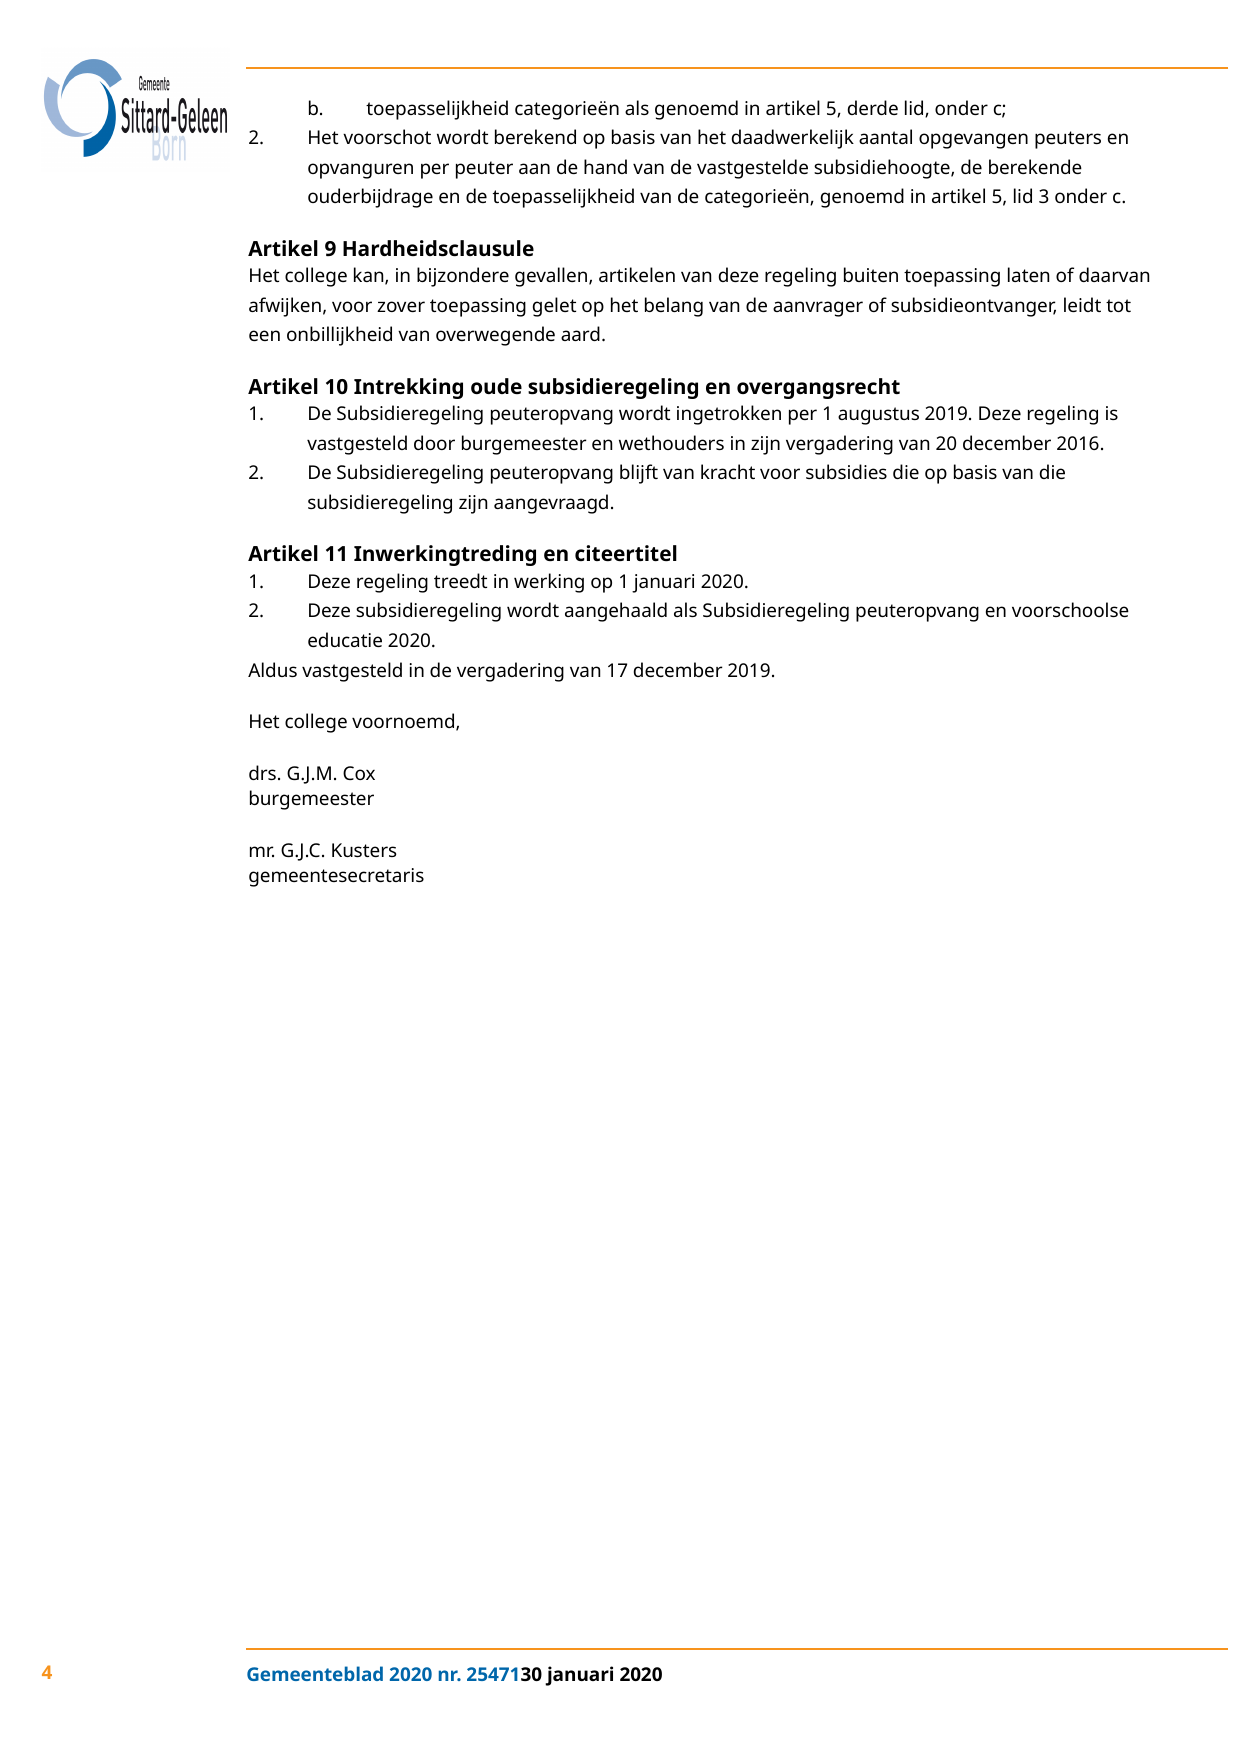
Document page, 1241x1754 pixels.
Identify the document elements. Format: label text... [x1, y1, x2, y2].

text Het college kan, in bijzondere gevallen, artikelen van deze regeling buiten toepassing laten of daarvan afwijken, voor zover toepassing gelet op het belang van de aanvrager of subsidieontvanger, leidt tot een onbillijkheid van overwegende aard. [248, 262, 1152, 347]
list Deze regeling treedt in werking op 1 januari 2020. [248, 568, 1152, 594]
list Deze subsidieregeling wordt aangehaald als Subsidieregeling peuteropvang en voorschoolse educatie 2020. [248, 598, 1152, 653]
list De Subsidieregeling peuteropvang blijft van kracht voor subsidies die op basis van die subsidieregeling zijn aangevraagd. [248, 459, 1152, 515]
text mr. G.J.C. Kusters [248, 837, 1152, 863]
list De Subsidieregeling peuteropvang wordt ingetrokken per 1 augustus 2019. Deze regeling is vastgesteld door burgemeester en wethouders in zijn vergadering van 20 december 2016. [248, 400, 1152, 456]
text Artikel 9 Hardheidsclausule [248, 234, 1152, 262]
text drs. G.J.M. Cox [248, 760, 1152, 785]
text Artikel 10 Intrekking oude subsidieregeling en overgangsrecht [248, 372, 1152, 400]
text Artikel 11 Inwerkingtreding en citeertitel [248, 539, 1152, 568]
list toepasselijkheid categorieën als genoemd in artikel 5, derde lid, onder c; [307, 95, 1152, 121]
text gemeentesecretaris [248, 863, 1152, 888]
text burgemeester [248, 785, 1152, 811]
text Het college voornoemd, [248, 708, 1152, 734]
list Het voorschot wordt berekend op basis van het daadwerkelijk aantal opgevangen peuters en opvanguren per peuter aan de hand van de vastgestelde subsidiehoogte, de berekende ouderbijdrage en de toepasselijkheid van de categorieën, genoemd in artikel 5, lid 3 onder c. [248, 124, 1152, 209]
text Aldus vastgesteld in de vergadering van 17 december 2019. [248, 657, 1152, 682]
picture [41, 47, 231, 172]
